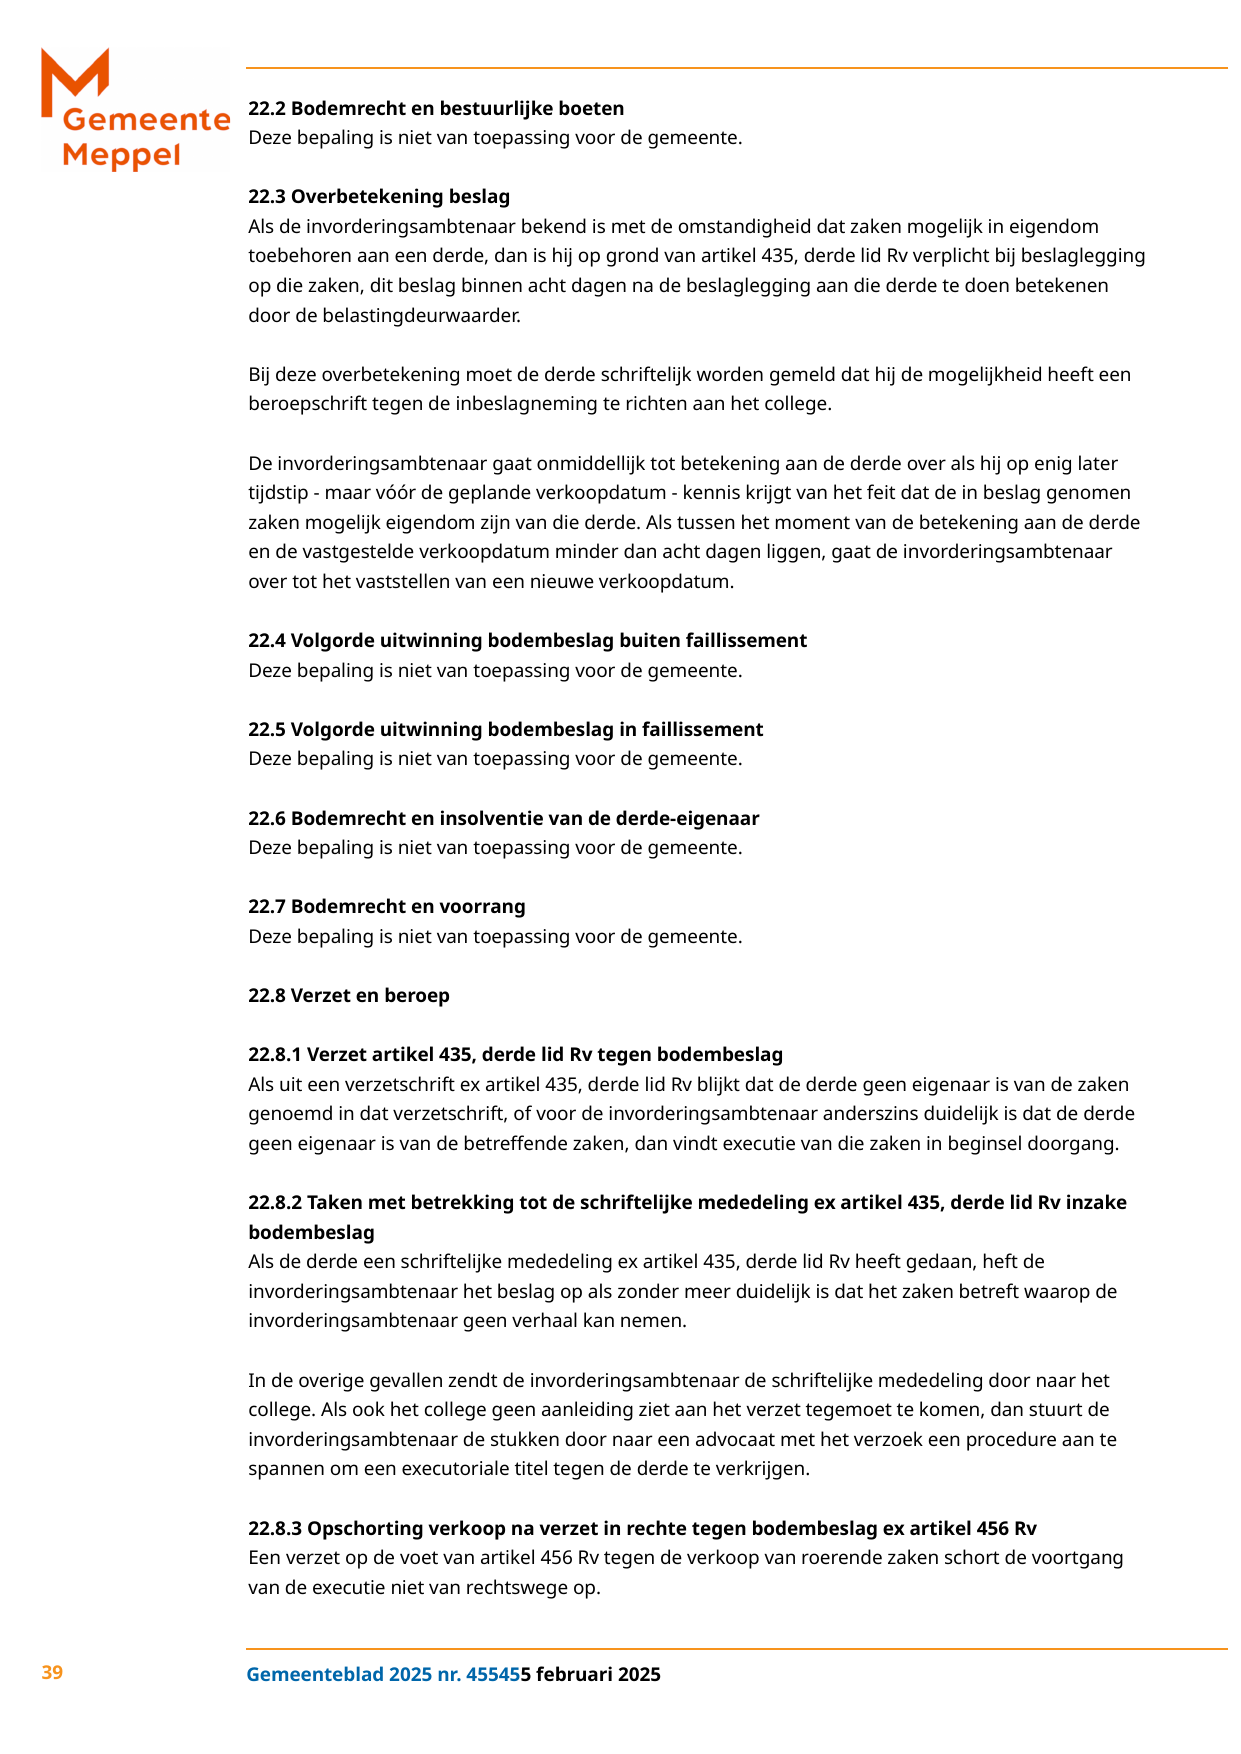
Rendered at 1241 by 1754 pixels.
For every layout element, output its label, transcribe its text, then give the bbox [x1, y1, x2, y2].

text 22.7 Bodemrecht en voorrang [248, 893, 1152, 919]
text 22.8.3 Opschorting verkoop na verzet in rechte tegen bodembeslag ex artikel 456 Rv [248, 1515, 1152, 1541]
text 22.8.1 Verzet artikel 435, derde lid Rv tegen bodembeslag [248, 1041, 1152, 1067]
text 22.3 Overbetekening beslag [248, 183, 1152, 209]
text 22.2 Bodemrecht en bestuurlijke boeten [248, 95, 1152, 121]
text 22.4 Volgorde uitwinning bodembeslag buiten faillissement [248, 627, 1152, 653]
text 22.6 Bodemrecht en insolventie van de derde-eigenaar [248, 805, 1152, 831]
text 22.5 Volgorde uitwinning bodembeslag in faillissement [248, 716, 1152, 742]
text In de overige gevallen zendt de invorderingsambtenaar de schriftelijke mededeling door naar het college. Als ook het college geen aanleiding ziet aan het verzet tegemoet te komen, dan stuurt de invorderingsambtenaar de stukken door naar een advocaat met het verzoek een procedure aan te spannen om een executoriale titel tegen de derde te verkrijgen. [248, 1367, 1152, 1481]
text Deze bepaling is niet van toepassing voor de gemeente. [248, 923, 1152, 949]
text Deze bepaling is niet van toepassing voor de gemeente. [248, 124, 1152, 150]
text 22.8.2 Taken met betrekking tot de schriftelijke mededeling ex artikel 435, derde lid Rv inzake bodembeslag [248, 1189, 1152, 1245]
text Deze bepaling is niet van toepassing voor de gemeente. [248, 746, 1152, 771]
text Een verzet op de voet van artikel 456 Rv tegen de verkoop van roerende zaken schort de voortgang van de executie niet van rechtswege op. [248, 1544, 1152, 1600]
text 22.8 Verzet en beroep [248, 982, 1152, 1008]
text Als de invorderingsambtenaar bekend is met de omstandigheid dat zaken mogelijk in eigendom toebehoren aan een derde, dan is hij op grond van artikel 435, derde lid Rv verplicht bij beslaglegging op die zaken, dit beslag binnen acht dagen na de beslaglegging aan die derde te doen betekenen door de belastingdeurwaarder. [248, 213, 1152, 328]
text Bij deze overbetekening moet de derde schriftelijk worden gemeld dat hij de mogelijkheid heeft een beroepschrift tegen de inbeslagneming te richten aan het college. [248, 361, 1152, 416]
text Als uit een verzetschrift ex artikel 435, derde lid Rv blijkt dat de derde geen eigenaar is van de zaken genoemd in dat verzetschrift, of voor de invorderingsambtenaar anderszins duidelijk is dat de derde geen eigenaar is van de betreffende zaken, dan vindt executie van die zaken in beginsel doorgang. [248, 1071, 1152, 1156]
text De invorderingsambtenaar gaat onmiddellijk tot betekening aan de derde over als hij op enig later tijdstip - maar vóór de geplande verkoopdatum - kennis krijgt van het feit dat de in beslag genomen zaken mogelijk eigendom zijn van die derde. Als tussen het moment van de betekening aan de derde en de vastgestelde verkoopdatum minder dan acht dagen liggen, gaat de invorderingsambtenaar over tot het vaststellen van een nieuwe verkoopdatum. [248, 450, 1152, 594]
text Deze bepaling is niet van toepassing voor de gemeente. [248, 834, 1152, 860]
picture [41, 47, 231, 172]
text Deze bepaling is niet van toepassing voor de gemeente. [248, 657, 1152, 683]
text Als de derde een schriftelijke mededeling ex artikel 435, derde lid Rv heeft gedaan, heft de invorderingsambtenaar het beslag op als zonder meer duidelijk is dat het zaken betreft waarop de invorderingsambtenaar geen verhaal kan nemen. [248, 1248, 1152, 1333]
